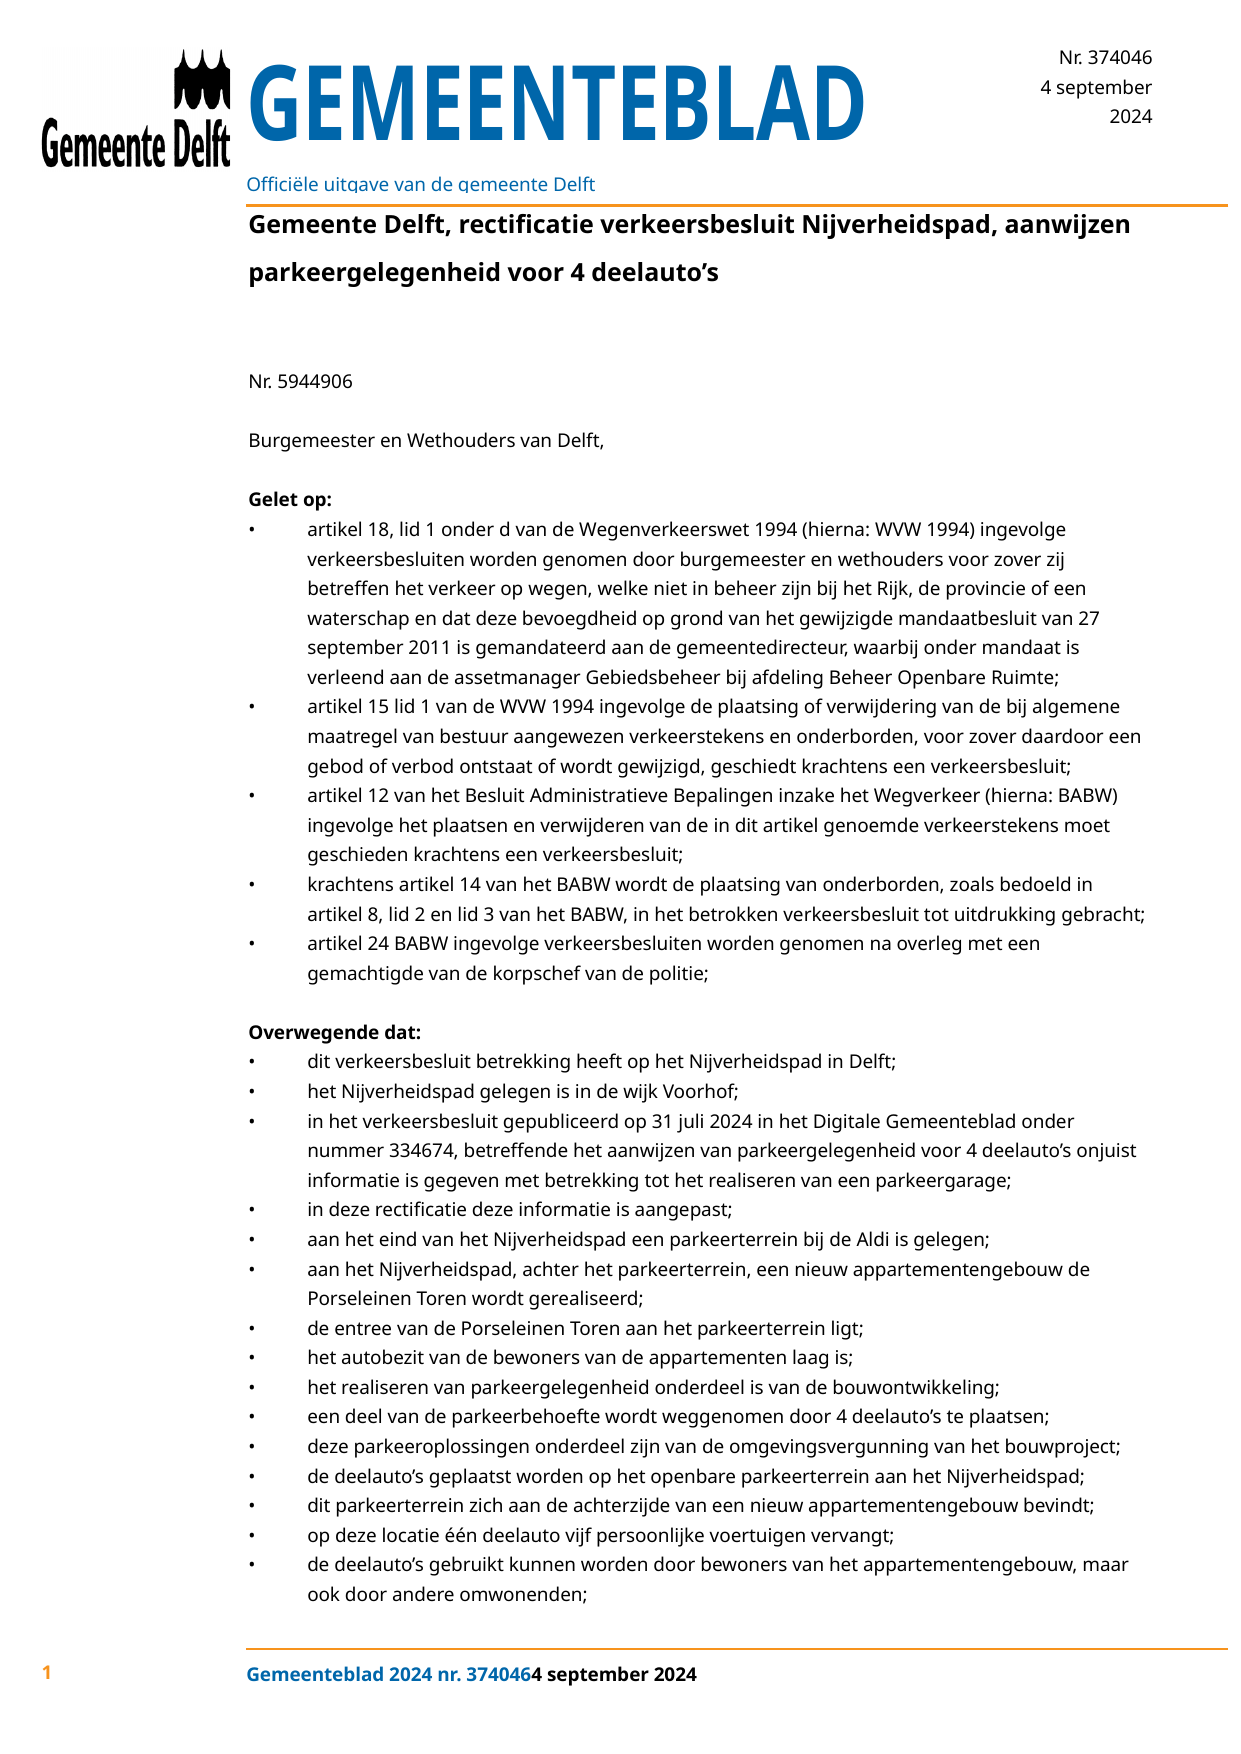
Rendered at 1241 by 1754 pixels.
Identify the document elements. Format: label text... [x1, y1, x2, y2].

list dit verkeersbesluit betrekking heeft op het Nijverheidspad in Delft; [248, 1049, 1152, 1074]
list in het verkeersbesluit gepubliceerd op 31 juli 2024 in het Digitale Gemeenteblad onder nummer 334674, betreffende het aanwijzen van parkeergelegenheid voor 4 deelauto’s onjuist informatie is gegeven met betrekking tot het realiseren van een parkeergarage; [248, 1108, 1152, 1193]
list aan het Nijverheidspad, achter het parkeerterrein, een nieuw appartementengebouw de Porseleinen Toren wordt gerealiseerd; [248, 1256, 1152, 1311]
list artikel 15 lid 1 van de WVW 1994 ingevolge de plaatsing of verwijdering van de bij algemene maatregel van bestuur aangewezen verkeerstekens en onderborden, voor zover daardoor een gebod of verbod ontstaat of wordt gewijzigd, geschiedt krachtens een verkeersbesluit; [248, 694, 1152, 778]
list artikel 24 BABW ingevolge verkeersbesluiten worden genomen na overleg met een gemachtigde van de korpschef van de politie; [248, 930, 1152, 986]
list een deel van de parkeerbehoefte wordt weggenomen door 4 deelauto’s te plaatsen; [248, 1404, 1152, 1429]
text Gemeente Delft, rectificatie verkeersbesluit Nijverheidspad, aanwijzen parkeergelegenheid voor 4 deelauto’s [248, 207, 1152, 288]
picture [41, 47, 231, 172]
list artikel 18, lid 1 onder d van de Wegenverkeerswet 1994 (hierna: WVW 1994) ingevolge verkeersbesluiten worden genomen door burgemeester en wethouders voor zover zij betreffen het verkeer op wegen, welke niet in beheer zijn bij het Rijk, de provincie of een waterschap en dat deze bevoegdheid op grond van het gewijzigde mandaatbesluit van 27 september 2011 is gemandateerd aan de gemeentedirecteur, waarbij onder mandaat is verleend aan de assetmanager Gebiedsbeheer bij afdeling Beheer Openbare Ruimte; [248, 516, 1152, 690]
list in deze rectificatie deze informatie is aangepast; [248, 1197, 1152, 1222]
text Nr. 5944906 [248, 368, 1152, 394]
list krachtens artikel 14 van het BABW wordt de plaatsing van onderborden, zoals bedoeld in artikel 8, lid 2 en lid 3 van het BABW, in het betrokken verkeersbesluit tot uitdrukking gebracht; [248, 871, 1152, 926]
list het Nijverheidspad gelegen is in de wijk Voorhof; [248, 1078, 1152, 1104]
list dit parkeerterrein zich aan de achterzijde van een nieuw appartementengebouw bevindt; [248, 1492, 1152, 1518]
list deze parkeeroplossingen onderdeel zijn van de omgevingsvergunning van het bouwproject; [248, 1433, 1152, 1459]
list artikel 12 van het Besluit Administratieve Bepalingen inzake het Wegverkeer (hierna: BABW) ingevolge het plaatsen en verwijderen van de in dit artikel genoemde verkeerstekens moet geschieden krachtens een verkeersbesluit; [248, 782, 1152, 867]
list op deze locatie één deelauto vijf persoonlijke voertuigen vervangt; [248, 1522, 1152, 1548]
text Overwegende dat: [248, 1019, 1152, 1045]
list de deelauto’s geplaatst worden op het openbare parkeerterrein aan het Nijverheidspad; [248, 1463, 1152, 1488]
text Gelet op: [248, 487, 1152, 512]
list aan het eind van het Nijverheidspad een parkeerterrein bij de Aldi is gelegen; [248, 1226, 1152, 1252]
list de deelauto’s gebruikt kunnen worden door bewoners van het appartementengebouw, maar ook door andere omwonenden; [248, 1552, 1152, 1607]
list het realiseren van parkeergelegenheid onderdeel is van de bouwontwikkeling; [248, 1374, 1152, 1400]
list de entree van de Porseleinen Toren aan het parkeerterrein ligt; [248, 1315, 1152, 1341]
text Burgemeester en Wethouders van Delft, [248, 427, 1152, 453]
list het autobezit van de bewoners van de appartementen laag is; [248, 1344, 1152, 1370]
